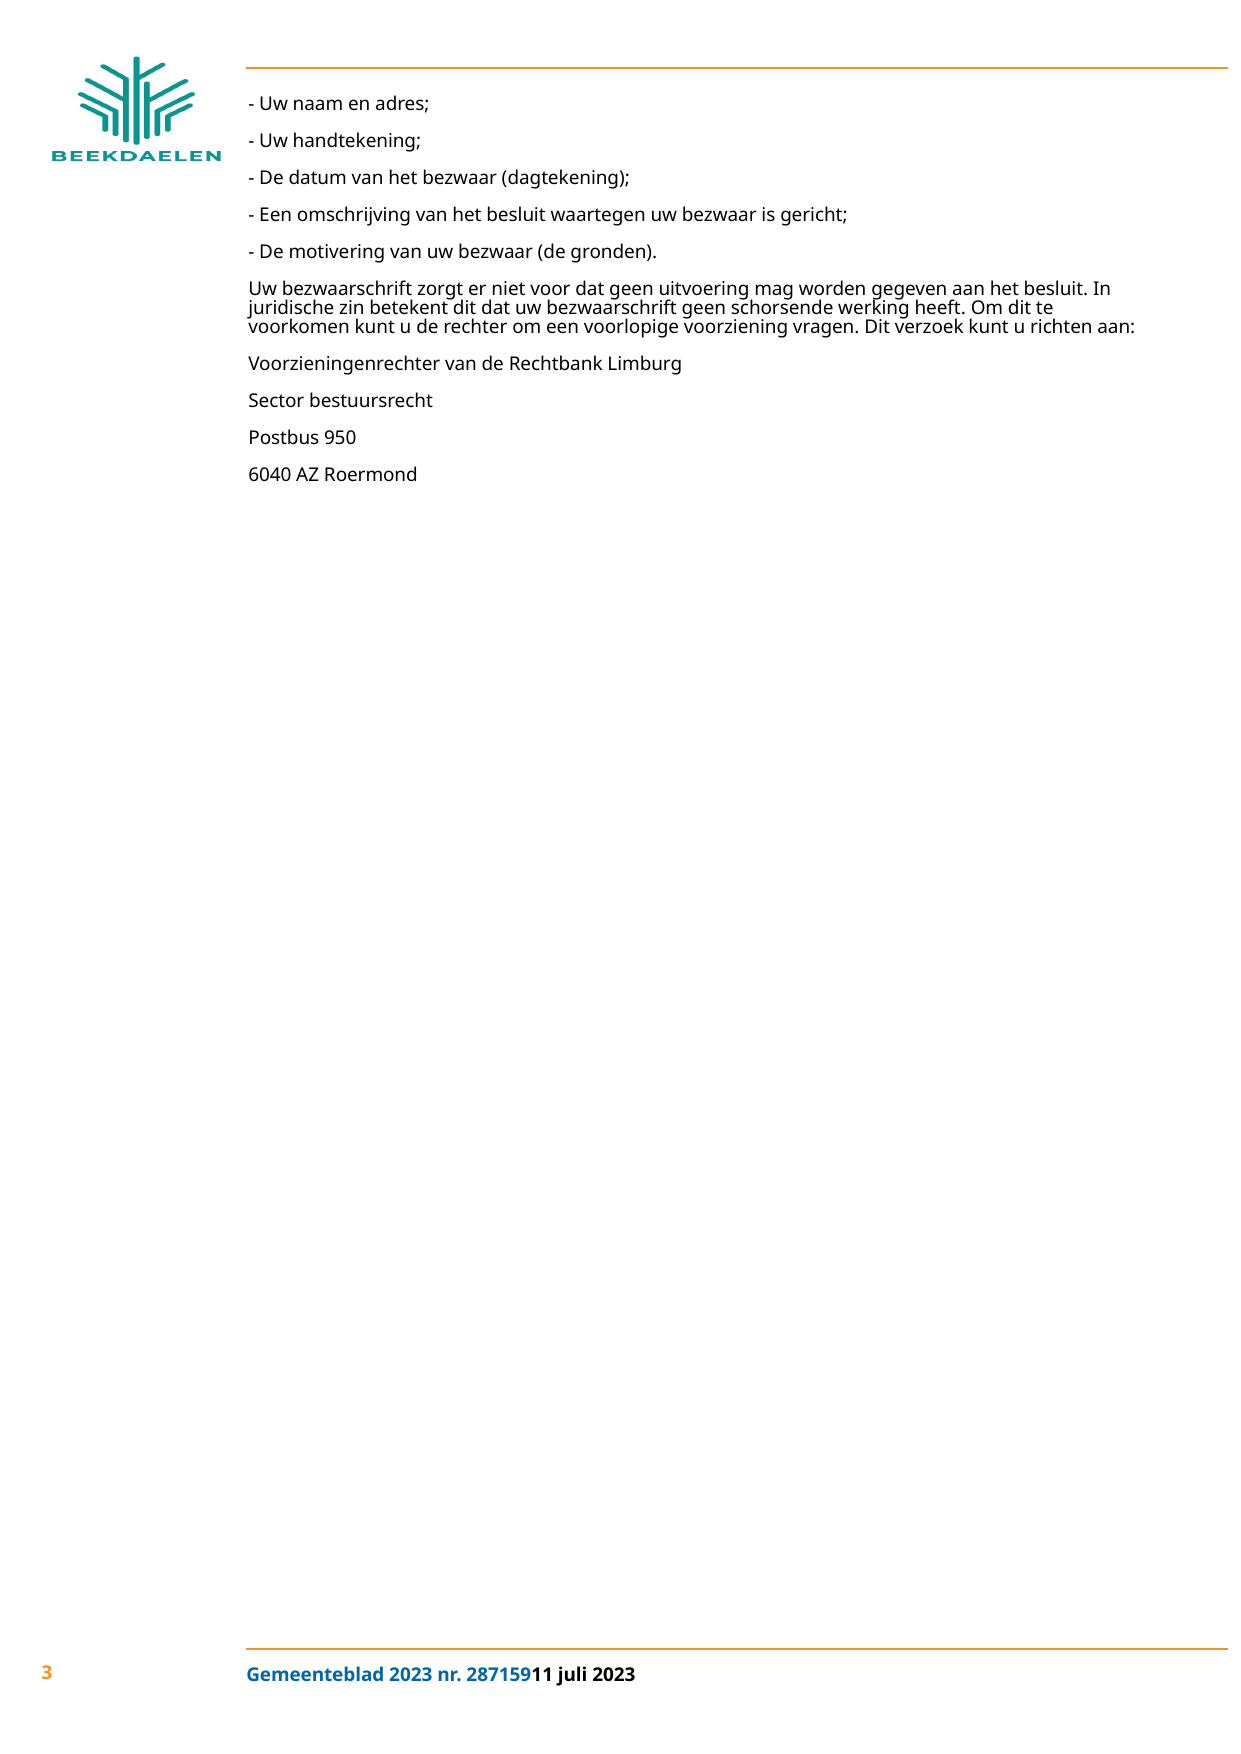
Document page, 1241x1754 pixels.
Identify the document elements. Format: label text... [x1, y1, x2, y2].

text - Uw handtekening; [248, 132, 1152, 151]
text Postbus 950 [248, 429, 1152, 448]
text - Uw naam en adres; [248, 95, 1152, 114]
text - De motivering van uw bezwaar (de gronden). [248, 243, 1152, 262]
text Voorzieningenrechter van de Rechtbank Limburg [248, 355, 1152, 374]
text - Een omschrijving van het besluit waartegen uw bezwaar is gericht; [248, 206, 1152, 225]
text Sector bestuursrecht [248, 392, 1152, 411]
picture [41, 47, 231, 172]
text Uw bezwaarschrift zorgt er niet voor dat geen uitvoering mag worden gegeven aan het besluit. In juridische zin betekent dit dat uw bezwaarschrift geen schorsende werking heeft. Om dit te voorkomen kunt u de rechter om een voorlopige voorziening vragen. Dit verzoek kunt u richten aan: [248, 280, 1152, 337]
text - De datum van het bezwaar (dagtekening); [248, 169, 1152, 188]
text 6040 AZ Roermond [248, 466, 1152, 485]
